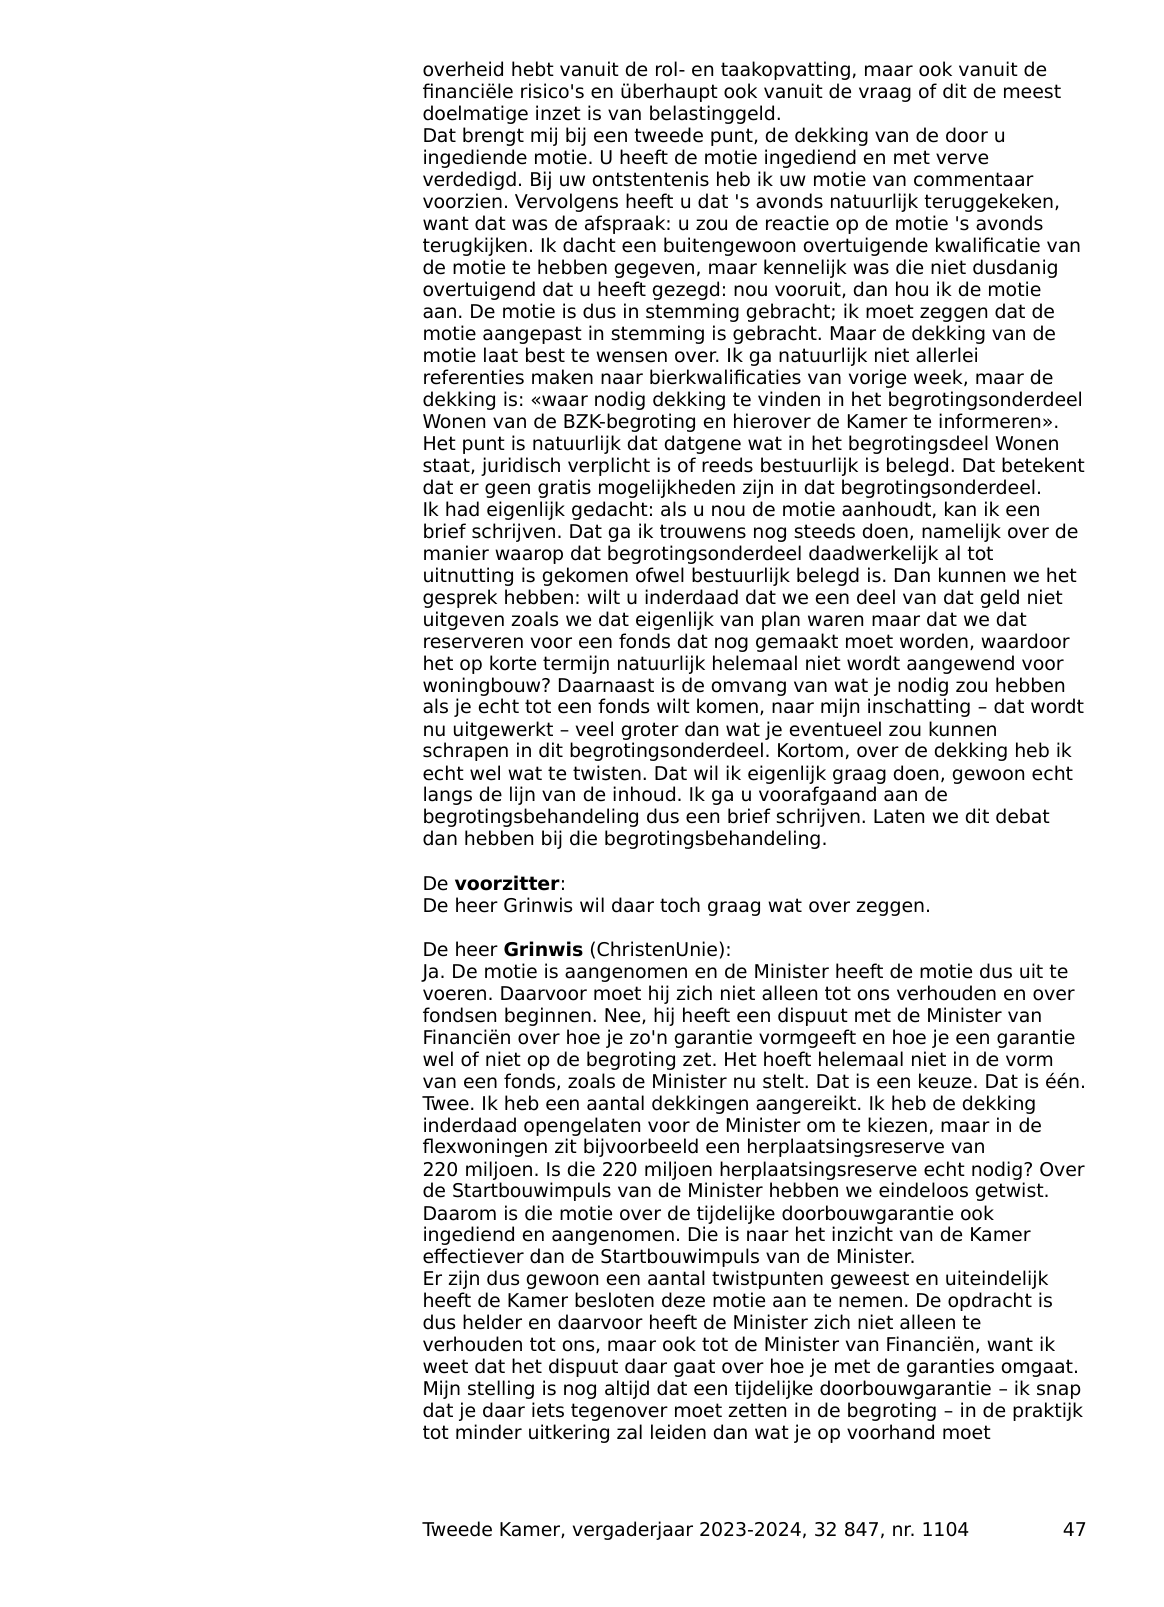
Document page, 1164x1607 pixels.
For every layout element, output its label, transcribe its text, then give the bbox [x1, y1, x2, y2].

text De heer Grinwis (ChristenUnie): [422, 939, 1087, 961]
text Ja. De motie is aangenomen en de Minister heeft de motie dus uit te voeren. Daarvoor moet hij zich niet alleen tot ons verhouden en over fondsen beginnen. Nee, hij heeft een dispuut met de Minister van Financiën over hoe je zo'n garantie vormgeeft en hoe je een garantie wel of niet op de begroting zet. Het hoeft helemaal niet in de vorm van een fonds, zoals de Minister nu stelt. Dat is een keuze. Dat is één. [422, 961, 1087, 1092]
text overheid hebt vanuit de rol- en taakopvatting, maar ook vanuit de financiële risico's en überhaupt ook vanuit de vraag of dit de meest doelmatige inzet is van belastinggeld. [422, 59, 1087, 125]
text Twee. Ik heb een aantal dekkingen aangereikt. Ik heb de dekking inderdaad opengelaten voor de Minister om te kiezen, maar in de flexwoningen zit bijvoorbeeld een herplaatsingsreserve van 220 miljoen. Is die 220 miljoen herplaatsingsreserve echt nodig? Over de Startbouwimpuls van de Minister hebben we eindeloos getwist. Daarom is die motie over de tijdelijke doorbouwgarantie ook ingediend en aangenomen. Die is naar het inzicht van de Kamer effectiever dan de Startbouwimpuls van de Minister. [422, 1092, 1087, 1268]
text Er zijn dus gewoon een aantal twistpunten geweest en uiteindelijk heeft de Kamer besloten deze motie aan te nemen. De opdracht is dus helder en daarvoor heeft de Minister zich niet alleen te verhouden tot ons, maar ook tot de Minister van Financiën, want ik weet dat het dispuut daar gaat over hoe je met de garanties omgaat. Mijn stelling is nog altijd dat een tijdelijke doorbouwgarantie – ik snap dat je daar iets tegenover moet zetten in de begroting – in de praktijk tot minder uitkering zal leiden dan wat je op voorhand moet [422, 1268, 1087, 1444]
text Ik had eigenlijk gedacht: als u nou de motie aanhoudt, kan ik een brief schrijven. Dat ga ik trouwens nog steeds doen, namelijk over de manier waarop dat begrotingsonderdeel daadwerkelijk al tot uitnutting is gekomen ofwel bestuurlijk belegd is. Dan kunnen we het gesprek hebben: wilt u inderdaad dat we een deel van dat geld niet uitgeven zoals we dat eigenlijk van plan waren maar dat we dat reserveren voor een fonds dat nog gemaakt moet worden, waardoor het op korte termijn natuurlijk helemaal niet wordt aangewend voor woningbouw? Daarnaast is de omvang van wat je nodig zou hebben als je echt tot een fonds wilt komen, naar mijn inschatting – dat wordt nu uitgewerkt – veel groter dan wat je eventueel zou kunnen schrapen in dit begrotingsonderdeel. Kortom, over de dekking heb ik echt wel wat te twisten. Dat wil ik eigenlijk graag doen, gewoon echt langs de lijn van de inhoud. Ik ga u voorafgaand aan de begrotingsbehandeling dus een brief schrijven. Laten we dit debat dan hebben bij die begrotingsbehandeling. [422, 499, 1087, 850]
text Dat brengt mij bij een tweede punt, de dekking van de door u ingediende motie. U heeft de motie ingediend en met verve verdedigd. Bij uw ontstentenis heb ik uw motie van commentaar voorzien. Vervolgens heeft u dat 's avonds natuurlijk teruggekeken, want dat was de afspraak: u zou de reactie op de motie 's avonds terugkijken. Ik dacht een buitengewoon overtuigende kwalificatie van de motie te hebben gegeven, maar kennelijk was die niet dusdanig overtuigend dat u heeft gezegd: nou vooruit, dan hou ik de motie aan. De motie is dus in stemming gebracht; ik moet zeggen dat de motie aangepast in stemming is gebracht. Maar de dekking van de motie laat best te wensen over. Ik ga natuurlijk niet allerlei referenties maken naar bierkwalificaties van vorige week, maar de dekking is: «waar nodig dekking te vinden in het begrotingsonderdeel Wonen van de BZK-begroting en hierover de Kamer te informeren». Het punt is natuurlijk dat datgene wat in het begrotingsdeel Wonen staat, juridisch verplicht is of reeds bestuurlijk is belegd. Dat betekent dat er geen gratis mogelijkheden zijn in dat begrotingsonderdeel. [422, 125, 1087, 499]
text De heer Grinwis wil daar toch graag wat over zeggen. [422, 894, 1087, 916]
text De voorzitter: [422, 872, 1087, 894]
